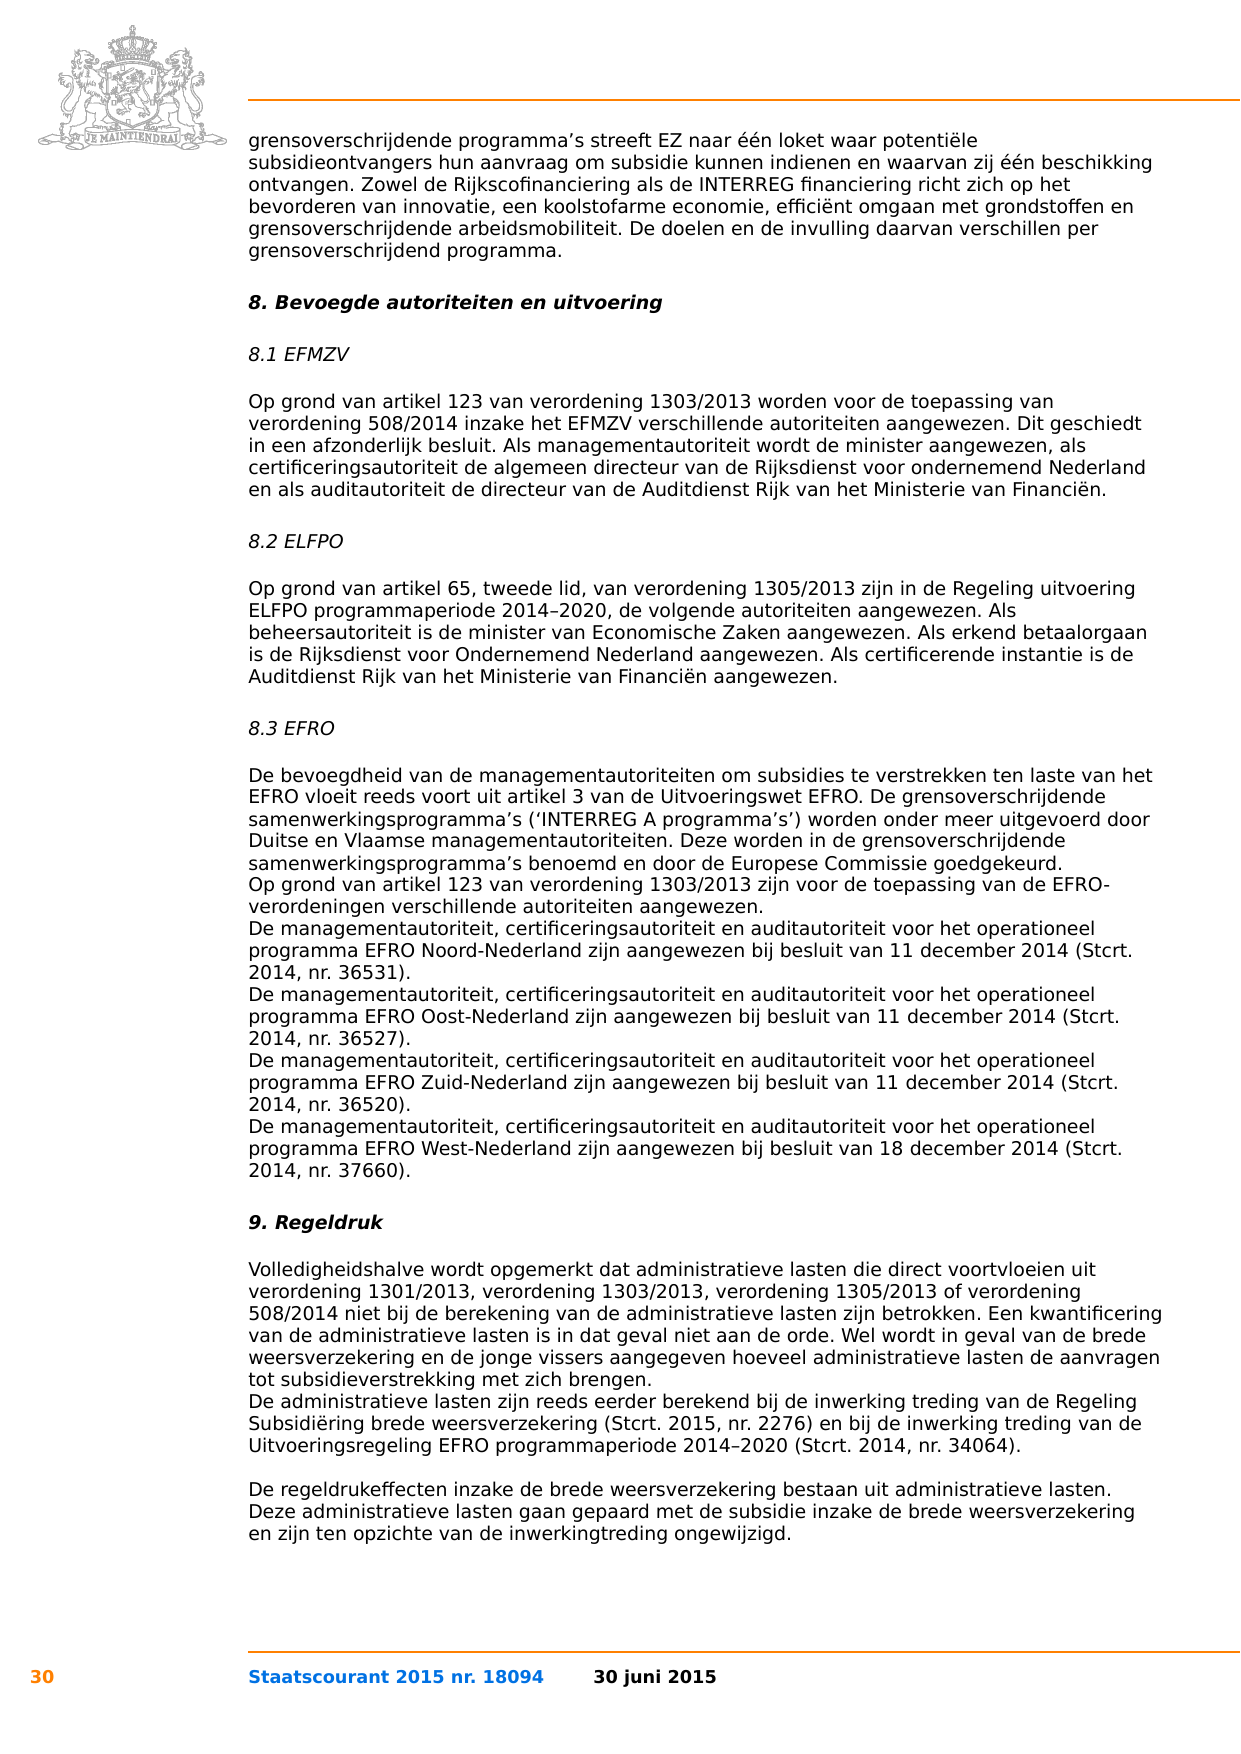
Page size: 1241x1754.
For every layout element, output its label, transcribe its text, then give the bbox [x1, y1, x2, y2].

text De managementautoriteit, certificeringsautoriteit en auditautoriteit voor het operationeel programma EFRO Noord-Nederland zijn aangewezen bij besluit van 11 december 2014 (Stcrt. 2014, nr. 36531). [248, 918, 1163, 984]
subtitle 8.2 ELFPO [248, 531, 1163, 553]
text Op grond van artikel 123 van verordening 1303/2013 zijn voor de toepassing van de EFRO-verordeningen verschillende autoriteiten aangewezen. [248, 874, 1163, 918]
subtitle 8.3 EFRO [248, 717, 1163, 739]
subtitle 9. Regeldruk [248, 1212, 1163, 1234]
text grensoverschrijdende programma’s streeft EZ naar één loket waar potentiële subsidieontvangers hun aanvraag om subsidie kunnen indienen en waarvan zij één beschikking ontvangen. Zowel de Rijkscofinanciering als de INTERREG financiering richt zich op het bevorderen van innovatie, een koolstofarme economie, efficiënt omgaan met grondstoffen en grensoverschrijdende arbeidsmobiliteit. De doelen en de invulling daarvan verschillen per grensoverschrijdend programma. [248, 130, 1163, 262]
text De managementautoriteit, certificeringsautoriteit en auditautoriteit voor het operationeel programma EFRO Oost-Nederland zijn aangewezen bij besluit van 11 december 2014 (Stcrt. 2014, nr. 36527). [248, 984, 1163, 1050]
subtitle 8. Bevoegde autoriteiten en uitvoering [248, 292, 1163, 314]
text De bevoegdheid van de managementautoriteiten om subsidies te verstrekken ten laste van het EFRO vloeit reeds voort uit artikel 3 van de Uitvoeringswet EFRO. De grensoverschrijdende samenwerkingsprogramma’s (‘INTERREG A programma’s’) worden onder meer uitgevoerd door Duitse en Vlaamse managementautoriteiten. Deze worden in de grensoverschrijdende samenwerkingsprogramma’s benoemd en door de Europese Commissie goedgekeurd. [248, 764, 1163, 874]
text Op grond van artikel 123 van verordening 1303/2013 worden voor de toepassing van verordening 508/2014 inzake het EFMZV verschillende autoriteiten aangewezen. Dit geschiedt in een afzonderlijk besluit. Als managementautoriteit wordt de minister aangewezen, als certificeringsautoriteit de algemeen directeur van de Rijksdienst voor ondernemend Nederland en als auditautoriteit de directeur van de Auditdienst Rijk van het Ministerie van Financiën. [248, 391, 1163, 501]
text De administratieve lasten zijn reeds eerder berekend bij de inwerking treding van de Regeling Subsidiëring brede weersverzekering (Stcrt. 2015, nr. 2276) en bij de inwerking treding van de Uitvoeringsregeling EFRO programmaperiode 2014–2020 (Stcrt. 2014, nr. 34064). [248, 1391, 1163, 1457]
text Volledigheidshalve wordt opgemerkt dat administratieve lasten die direct voortvloeien uit verordening 1301/2013, verordening 1303/2013, verordening 1305/2013 of verordening 508/2014 niet bij de berekening van de administratieve lasten zijn betrokken. Een kwantificering van de administratieve lasten is in dat geval niet aan de orde. Wel wordt in geval van de brede weersverzekering en de jonge vissers aangegeven hoeveel administratieve lasten de aanvragen tot subsidieverstrekking met zich brengen. [248, 1259, 1163, 1391]
subtitle 8.1 EFMZV [248, 344, 1163, 366]
text De managementautoriteit, certificeringsautoriteit en auditautoriteit voor het operationeel programma EFRO Zuid-Nederland zijn aangewezen bij besluit van 11 december 2014 (Stcrt. 2014, nr. 36520). [248, 1050, 1163, 1116]
text De regeldrukeffecten inzake de brede weersverzekering bestaan uit administratieve lasten. Deze administratieve lasten gaan gepaard met de subsidie inzake de brede weersverzekering en zijn ten opzichte van de inwerkingtreding ongewijzigd. [248, 1479, 1163, 1545]
text De managementautoriteit, certificeringsautoriteit en auditautoriteit voor het operationeel programma EFRO West-Nederland zijn aangewezen bij besluit van 18 december 2014 (Stcrt. 2014, nr. 37660). [248, 1116, 1163, 1182]
picture [38, 25, 227, 150]
text Op grond van artikel 65, tweede lid, van verordening 1305/2013 zijn in de Regeling uitvoering ELFPO programmaperiode 2014–2020, de volgende autoriteiten aangewezen. Als beheersautoriteit is de minister van Economische Zaken aangewezen. Als erkend betaalorgaan is de Rijksdienst voor Ondernemend Nederland aangewezen. Als certificerende instantie is de Auditdienst Rijk van het Ministerie van Financiën aangewezen. [248, 578, 1163, 687]
